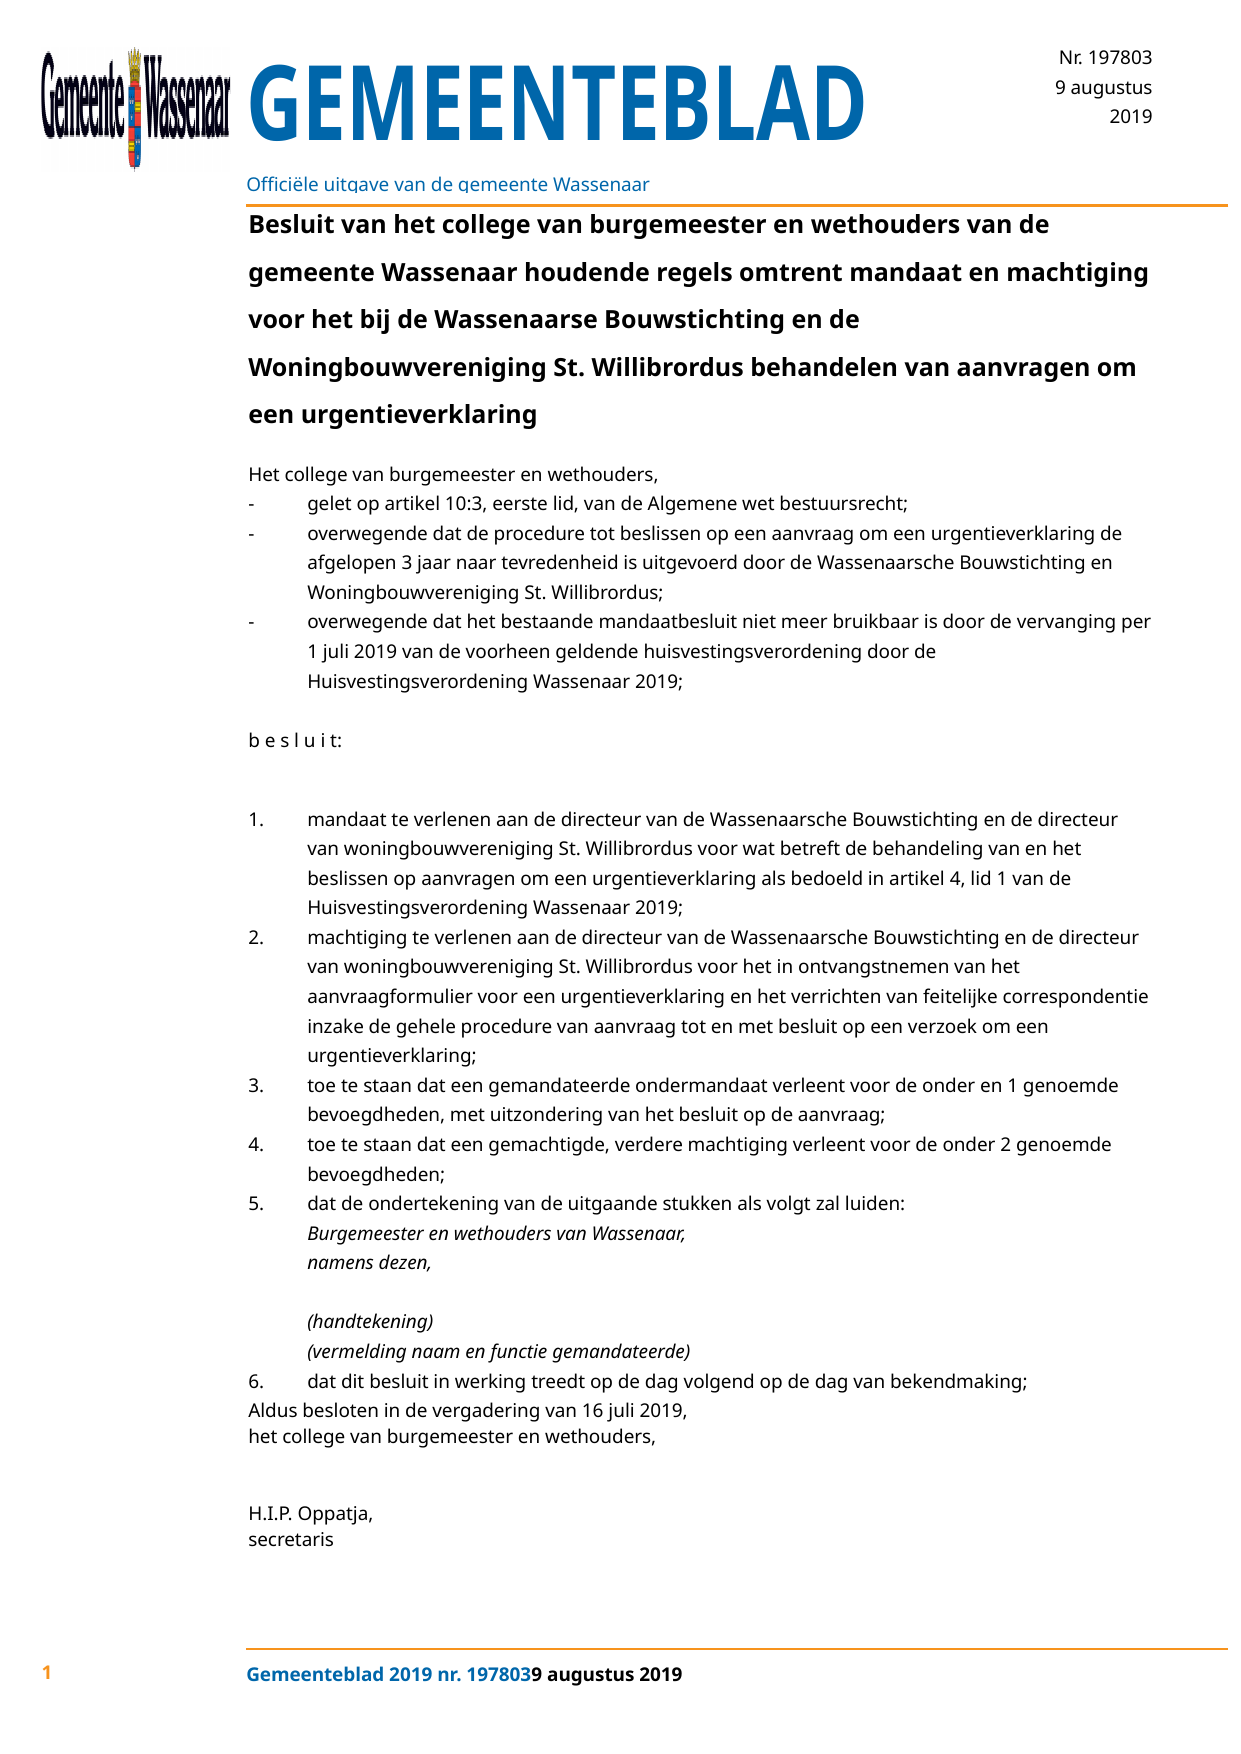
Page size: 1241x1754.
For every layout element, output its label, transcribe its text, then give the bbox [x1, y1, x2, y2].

text secretaris [248, 1526, 1152, 1552]
list namens dezen, [248, 1249, 1152, 1275]
list overwegende dat het bestaande mandaatbesluit niet meer bruikbaar is door de vervanging per 1 juli 2019 van de voorheen geldende huisvestingsverordening door de Huisvestingsverordening Wassenaar 2019; [248, 609, 1152, 693]
text H.I.P. Oppatja, [248, 1500, 1152, 1526]
text Het college van burgemeester en wethouders, [248, 461, 1152, 486]
text Besluit van het college van burgemeester en wethouders van de gemeente Wassenaar houdende regels omtrent mandaat en machtiging voor het bij de Wassenaarse Bouwstichting en de Woningbouwvereniging St. Willibrordus behandelen van aanvragen om een urgentieverklaring [248, 207, 1152, 431]
list dat de ondertekening van de uitgaande stukken als volgt zal luiden: [248, 1190, 1152, 1216]
list machtiging te verlenen aan de directeur van de Wassenaarsche Bouwstichting en de directeur van woningbouwvereniging St. Willibrordus voor het in ontvangstnemen van het aanvraagformulier voor een urgentieverklaring en het verrichten van feitelijke correspondentie inzake de gehele procedure van aanvraag tot en met besluit op een verzoek om een urgentieverklaring; [248, 924, 1152, 1068]
text het college van burgemeester en wethouders, [248, 1423, 1152, 1449]
list Burgemeester en wethouders van Wassenaar, [248, 1220, 1152, 1246]
text Aldus besloten in de vergadering van 16 juli 2019, [248, 1397, 1152, 1423]
list mandaat te verlenen aan de directeur van de Wassenaarsche Bouwstichting en de directeur van woningbouwvereniging St. Willibrordus voor wat betreft de behandeling van en het beslissen op aanvragen om een urgentieverklaring als bedoeld in artikel 4, lid 1 van de Huisvestingsverordening Wassenaar 2019; [248, 806, 1152, 920]
list dat dit besluit in werking treedt op de dag volgend op de dag van bekendmaking; [248, 1368, 1152, 1394]
list toe te staan dat een gemachtigde, verdere machtiging verleent voor de onder 2 genoemde bevoegdheden; [248, 1131, 1152, 1187]
list toe te staan dat een gemandateerde ondermandaat verleent voor de onder en 1 genoemde bevoegdheden, met uitzondering van het besluit op de aanvraag; [248, 1072, 1152, 1127]
list overwegende dat de procedure tot beslissen op een aanvraag om een urgentieverklaring de afgelopen 3 jaar naar tevredenheid is uitgevoerd door de Wassenaarsche Bouwstichting en Woningbouwvereniging St. Willibrordus; [248, 520, 1152, 605]
text b e s l u i t: [248, 727, 1152, 753]
picture [41, 47, 231, 172]
list (vermelding naam en functie gemandateerde) [248, 1338, 1152, 1364]
list gelet op artikel 10:3, eerste lid, van de Algemene wet bestuursrecht; [248, 490, 1152, 516]
list (handtekening) [248, 1309, 1152, 1334]
